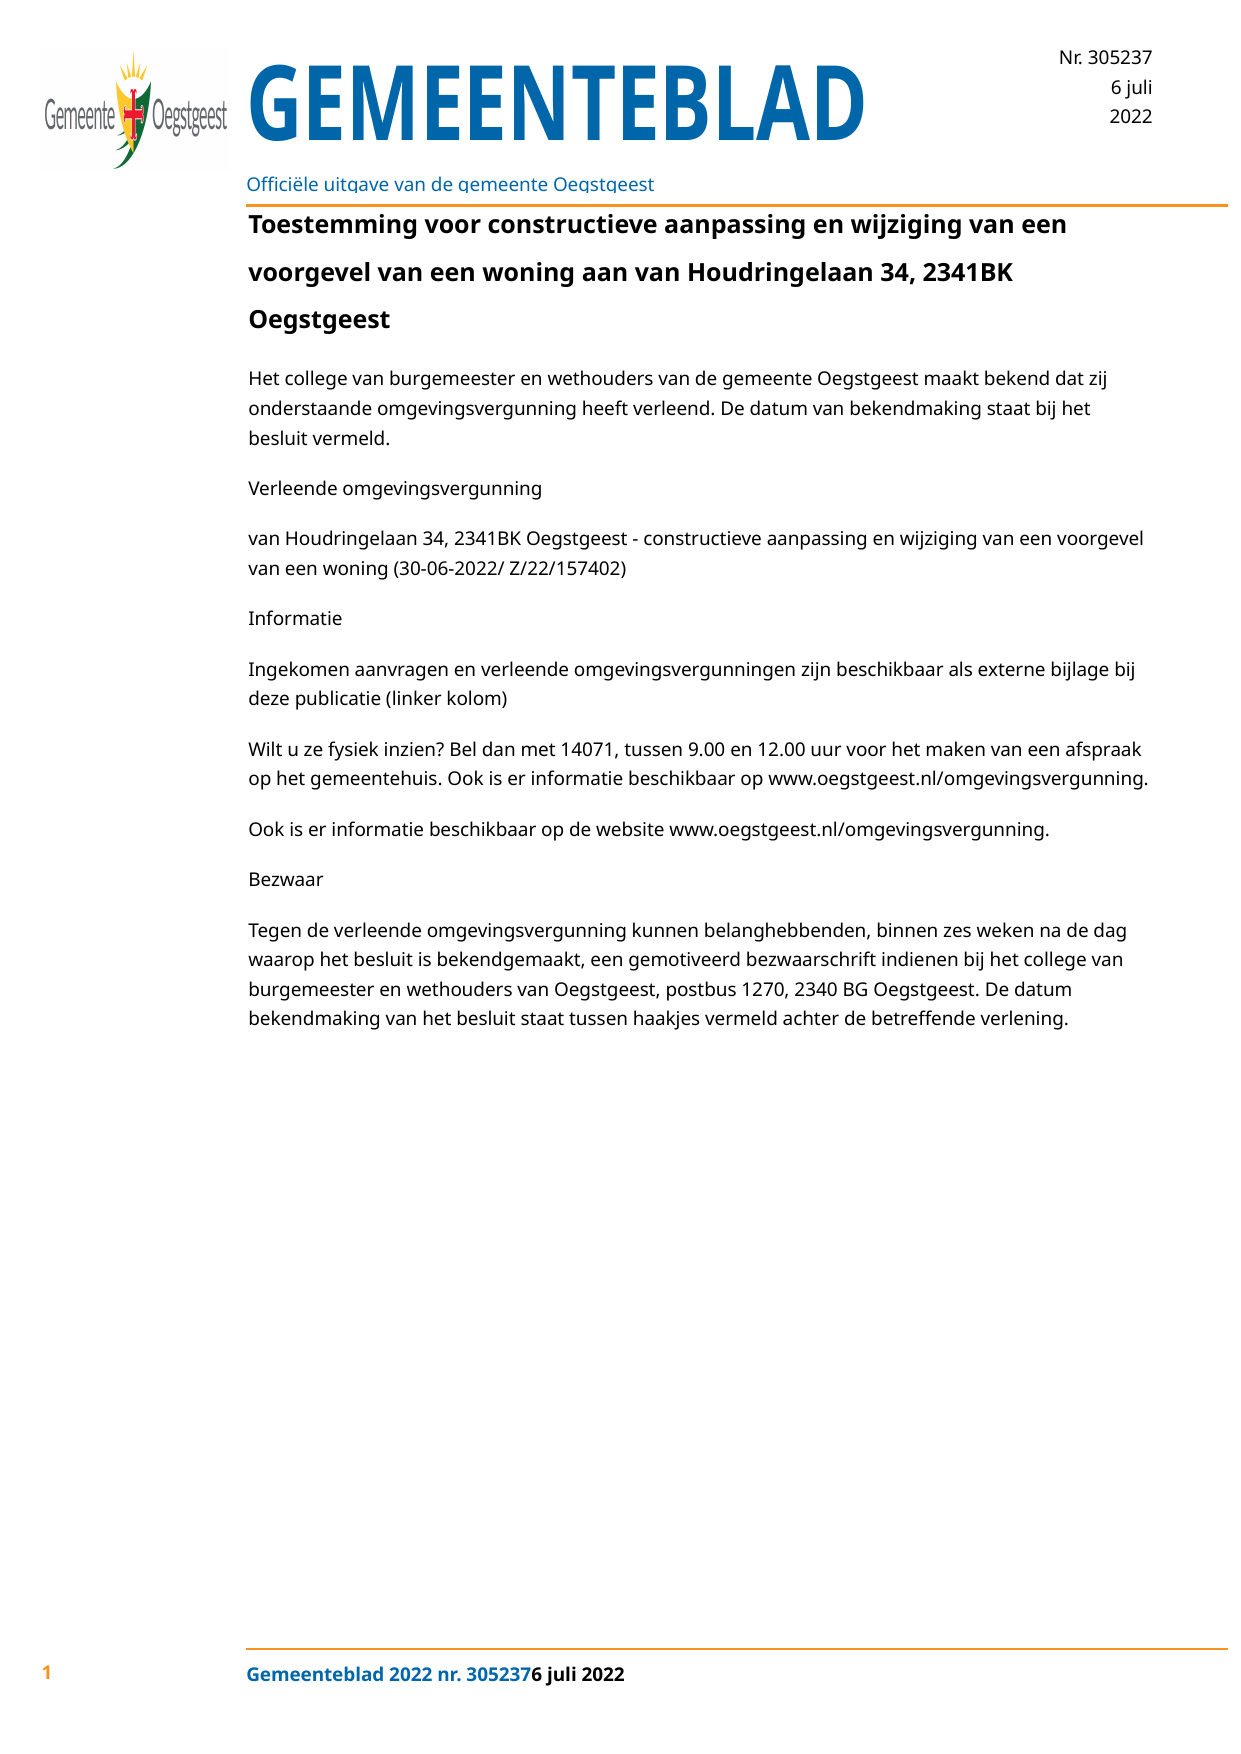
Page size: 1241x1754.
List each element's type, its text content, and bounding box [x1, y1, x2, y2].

text Toestemming voor constructieve aanpassing en wijziging van een voorgevel van een woning aan van Houdringelaan 34, 2341BK Oegstgeest [248, 207, 1152, 336]
picture [41, 47, 231, 172]
text Verleende omgevingsvergunning [248, 475, 1152, 501]
text Ook is er informatie beschikbaar op de website www.oegstgeest.nl/omgevingsvergunning. [248, 816, 1152, 842]
text Bezwaar [248, 866, 1152, 892]
text Ingekomen aanvragen en verleende omgevingsvergunningen zijn beschikbaar als externe bijlage bij deze publicatie (linker kolom) [248, 656, 1152, 711]
text van Houdringelaan 34, 2341BK Oegstgeest - constructieve aanpassing en wijziging van een voorgevel van een woning (30-06-2022/ Z/22/157402) [248, 526, 1152, 581]
text Het college van burgemeester en wethouders van de gemeente Oegstgeest maakt bekend dat zij onderstaande omgevingsvergunning heeft verleend. De datum van bekendmaking staat bij het besluit vermeld. [248, 366, 1152, 450]
text Informatie [248, 606, 1152, 631]
text Wilt u ze fysiek inzien? Bel dan met 14071, tussen 9.00 en 12.00 uur voor het maken van een afspraak op het gemeentehuis. Ook is er informatie beschikbaar op www.oegstgeest.nl/omgevingsvergunning. [248, 736, 1152, 791]
text Tegen de verleende omgevingsvergunning kunnen belanghebbenden, binnen zes weken na de dag waarop het besluit is bekendgemaakt, een gemotiveerd bezwaarschrift indienen bij het college van burgemeester en wethouders van Oegstgeest, postbus 1270, 2340 BG Oegstgeest. De datum bekendmaking van het besluit staat tussen haakjes vermeld achter de betreffende verlening. [248, 917, 1152, 1031]
